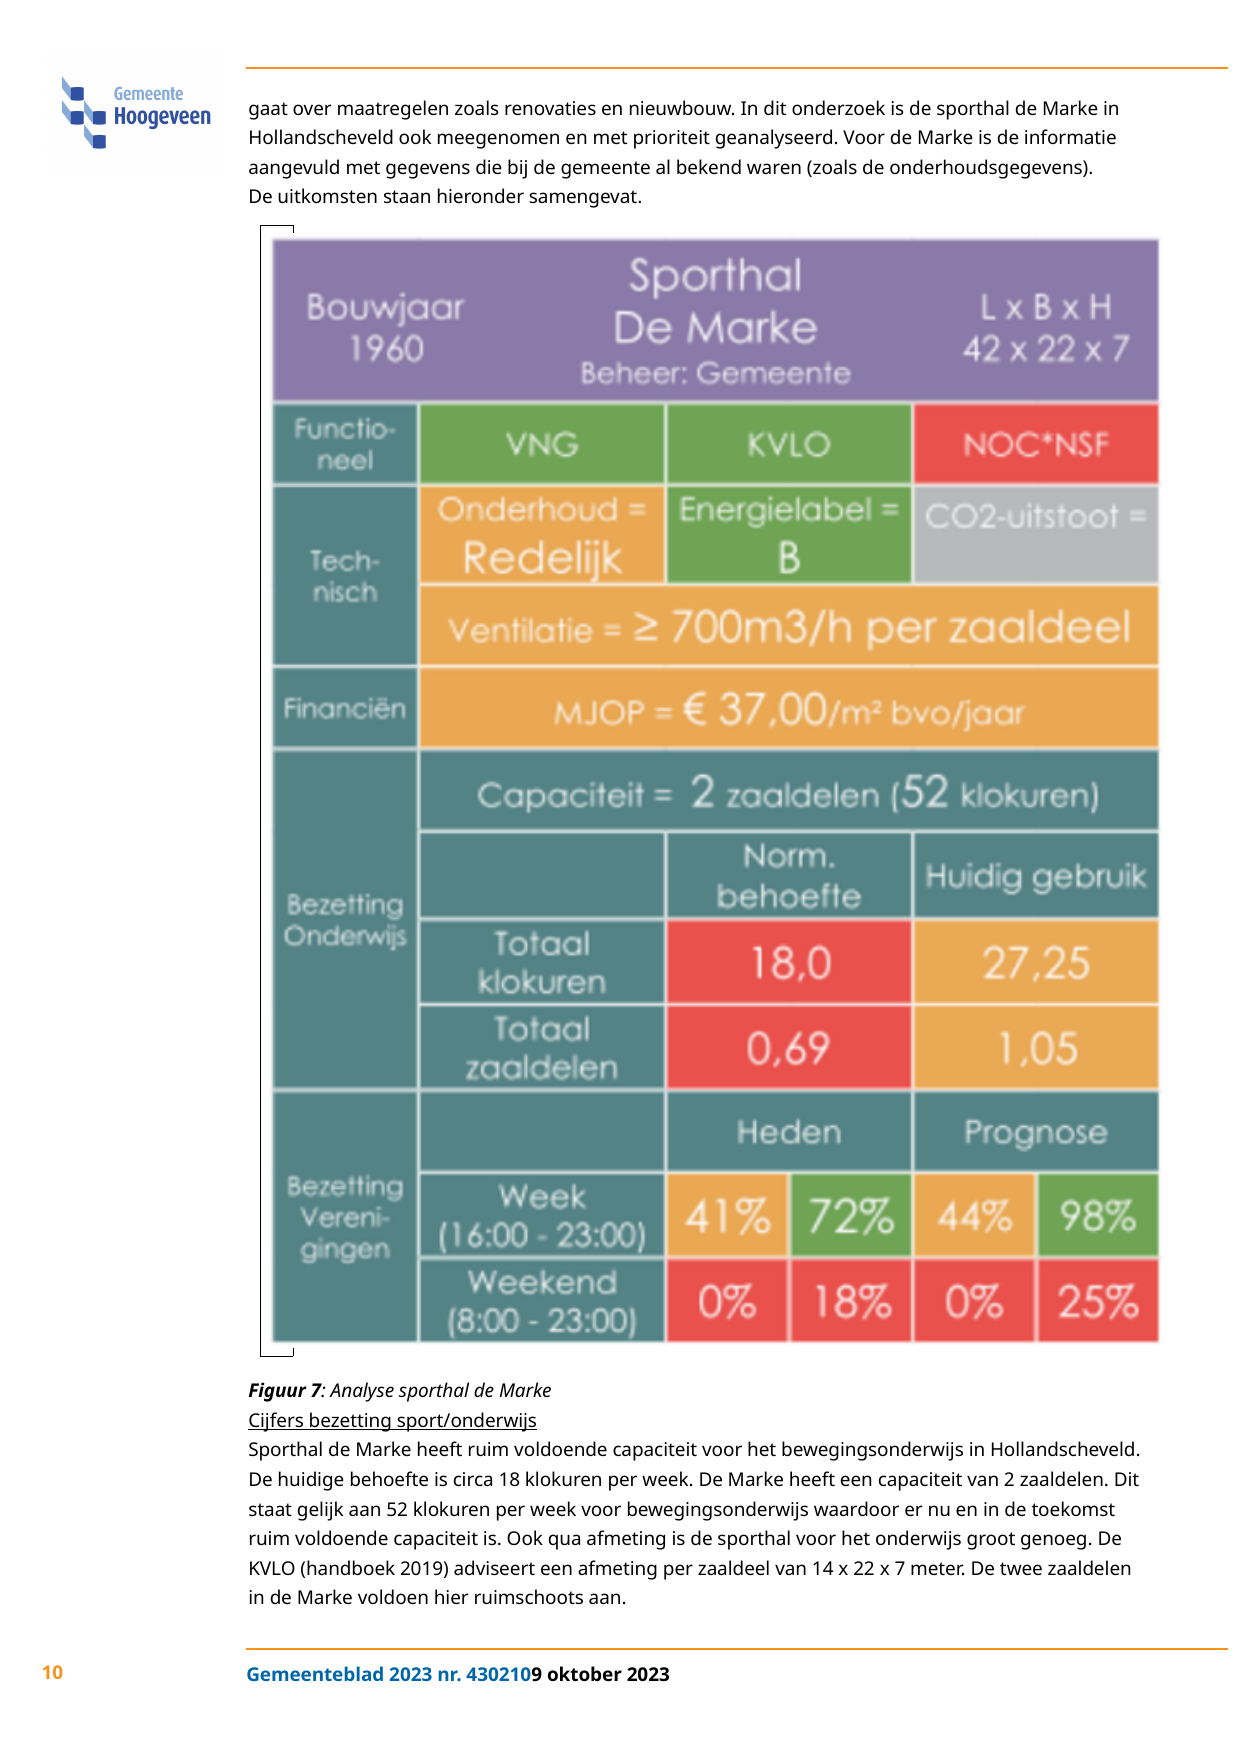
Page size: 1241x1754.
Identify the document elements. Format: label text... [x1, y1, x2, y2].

text Figuur 7: Analyse sporthal de Marke [248, 1377, 1152, 1403]
picture [41, 47, 231, 172]
text De uitkomsten staan hieronder samengevat. [248, 183, 1152, 209]
text Cijfers bezetting sport/onderwijs [248, 1407, 1152, 1433]
text Sporthal de Marke heeft ruim voldoende capaciteit voor het bewegingsonderwijs in Hollandscheveld. De huidige behoefte is circa 18 klokuren per week. De Marke heeft een capaciteit van 2 zaaldelen. Dit staat gelijk aan 52 klokuren per week voor bewegingsonderwijs waardoor er nu en in de toekomst ruim voldoende capaciteit is. Ook qua afmeting is de sporthal voor het onderwijs groot genoeg. De KVLO (handboek 2019) adviseert een afmeting per zaaldeel van 14 x 22 x 7 meter. De twee zaaldelen in de Marke voldoen hier ruimschoots aan. [248, 1437, 1152, 1610]
text gaat over maatregelen zoals renovaties en nieuwbouw. In dit onderzoek is de sporthal de Marke in Hollandscheveld ook meegenomen en met prioriteit geanalyseerd. Voor de Marke is de informatie aangevuld met gegevens die bij de gemeente al bekend waren (zoals de onderhoudsgegevens). [248, 95, 1152, 180]
picture [268, 233, 1173, 1348]
